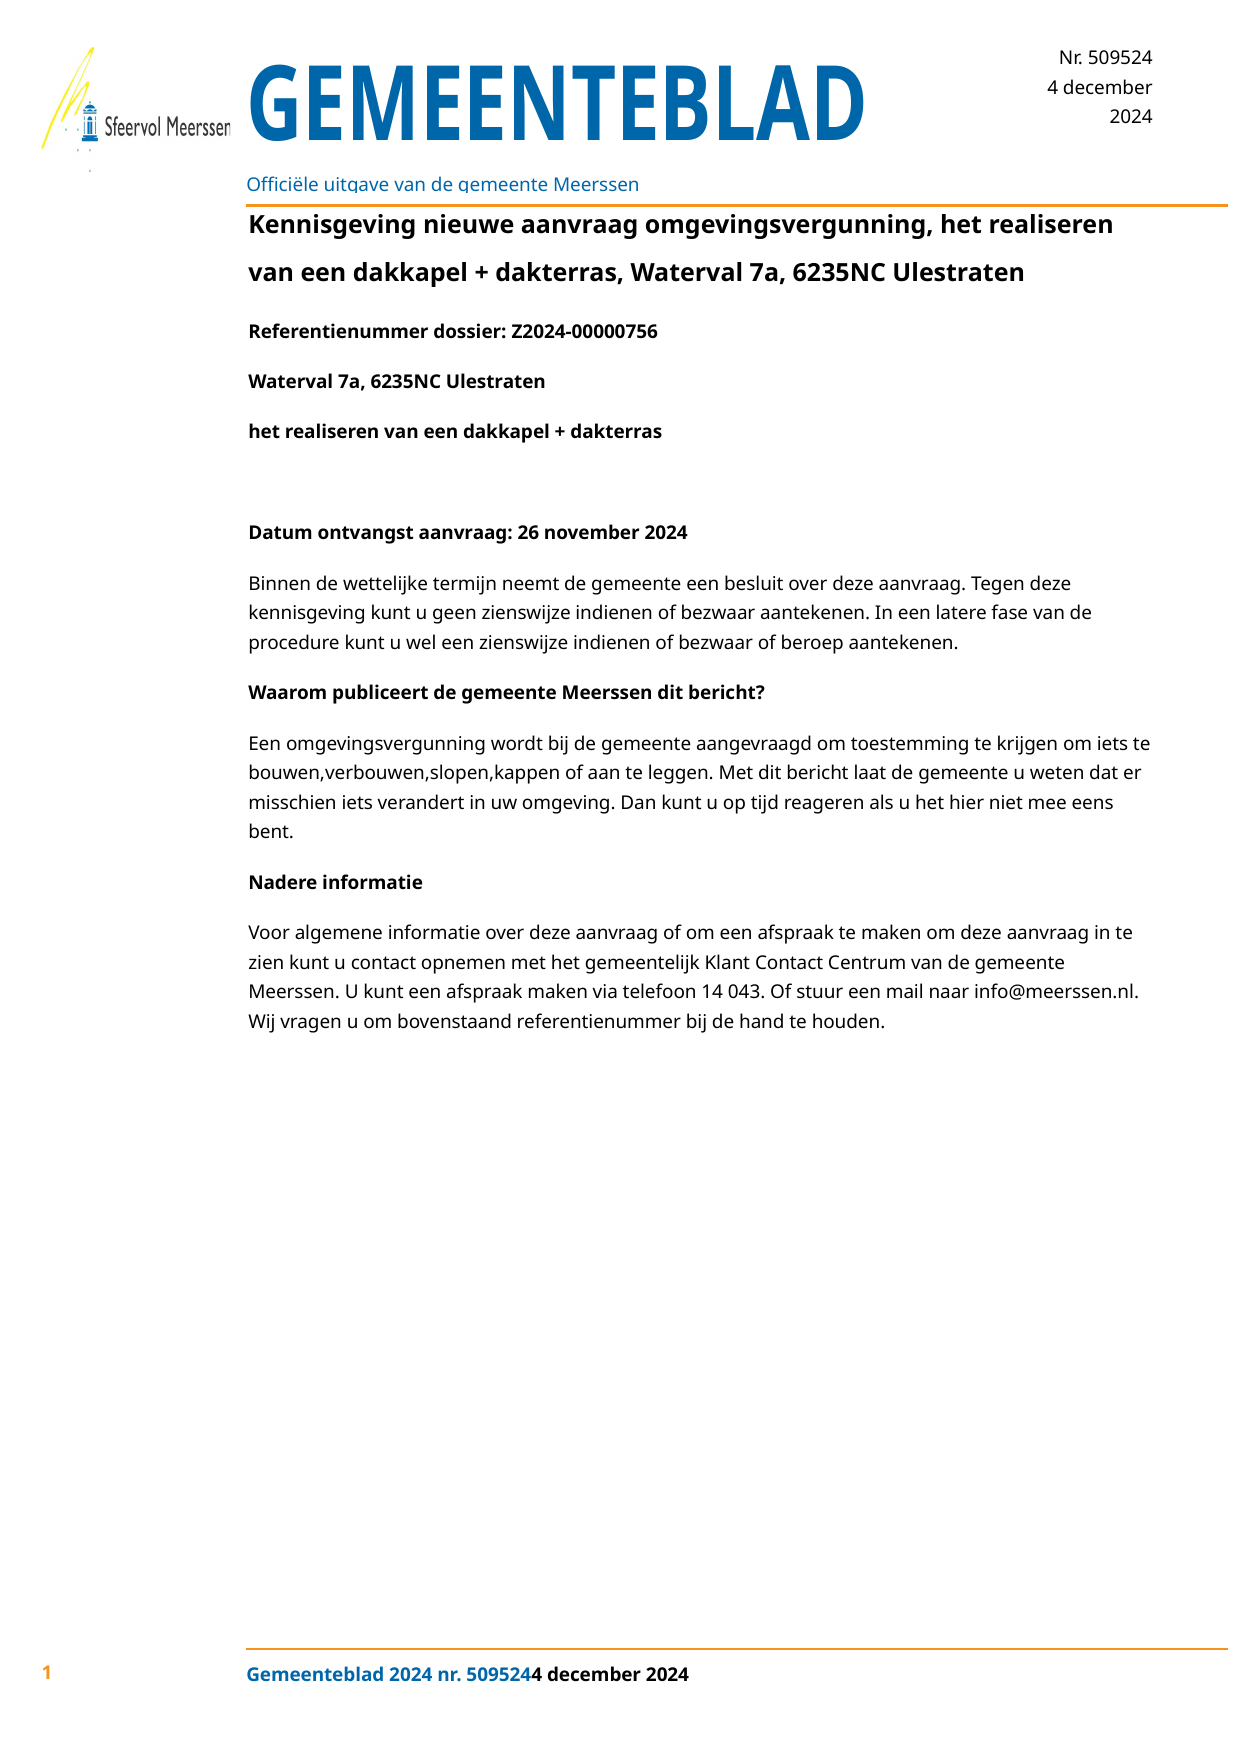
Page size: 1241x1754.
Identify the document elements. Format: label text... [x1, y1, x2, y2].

text Referentienummer dossier: Z2024-00000756 [248, 318, 1152, 344]
text Een omgevingsvergunning wordt bij de gemeente aangevraagd om toestemming te krijgen om iets te bouwen,verbouwen,slopen,kappen of aan te leggen. Met dit bericht laat de gemeente u weten dat er misschien iets verandert in uw omgeving. Dan kunt u op tijd reageren als u het hier niet mee eens bent. [248, 730, 1152, 844]
text Kennisgeving nieuwe aanvraag omgevingsvergunning, het realiseren van een dakkapel + dakterras, Waterval 7a, 6235NC Ulestraten [248, 207, 1152, 288]
text Nadere informatie [248, 869, 1152, 895]
text Waterval 7a, 6235NC Ulestraten [248, 368, 1152, 394]
text Voor algemene informatie over deze aanvraag of om een afspraak te maken om deze aanvraag in te zien kunt u contact opnemen met het gemeentelijk Klant Contact Centrum van de gemeente Meerssen. U kunt een afspraak maken via telefoon 14 043. Of stuur een mail naar info@meerssen.nl. Wij vragen u om bovenstaand referentienummer bij de hand te houden. [248, 919, 1152, 1034]
text het realiseren van een dakkapel + dakterras [248, 419, 1152, 444]
text Waarom publiceert de gemeente Meerssen dit bericht? [248, 679, 1152, 705]
text Datum ontvangst aanvraag: 26 november 2024 [248, 519, 1152, 545]
picture [41, 47, 231, 172]
text Binnen de wettelijke termijn neemt de gemeente een besluit over deze aanvraag. Tegen deze kennisgeving kunt u geen zienswijze indienen of bezwaar aantekenen. In een latere fase van de procedure kunt u wel een zienswijze indienen of bezwaar of beroep aantekenen. [248, 570, 1152, 655]
